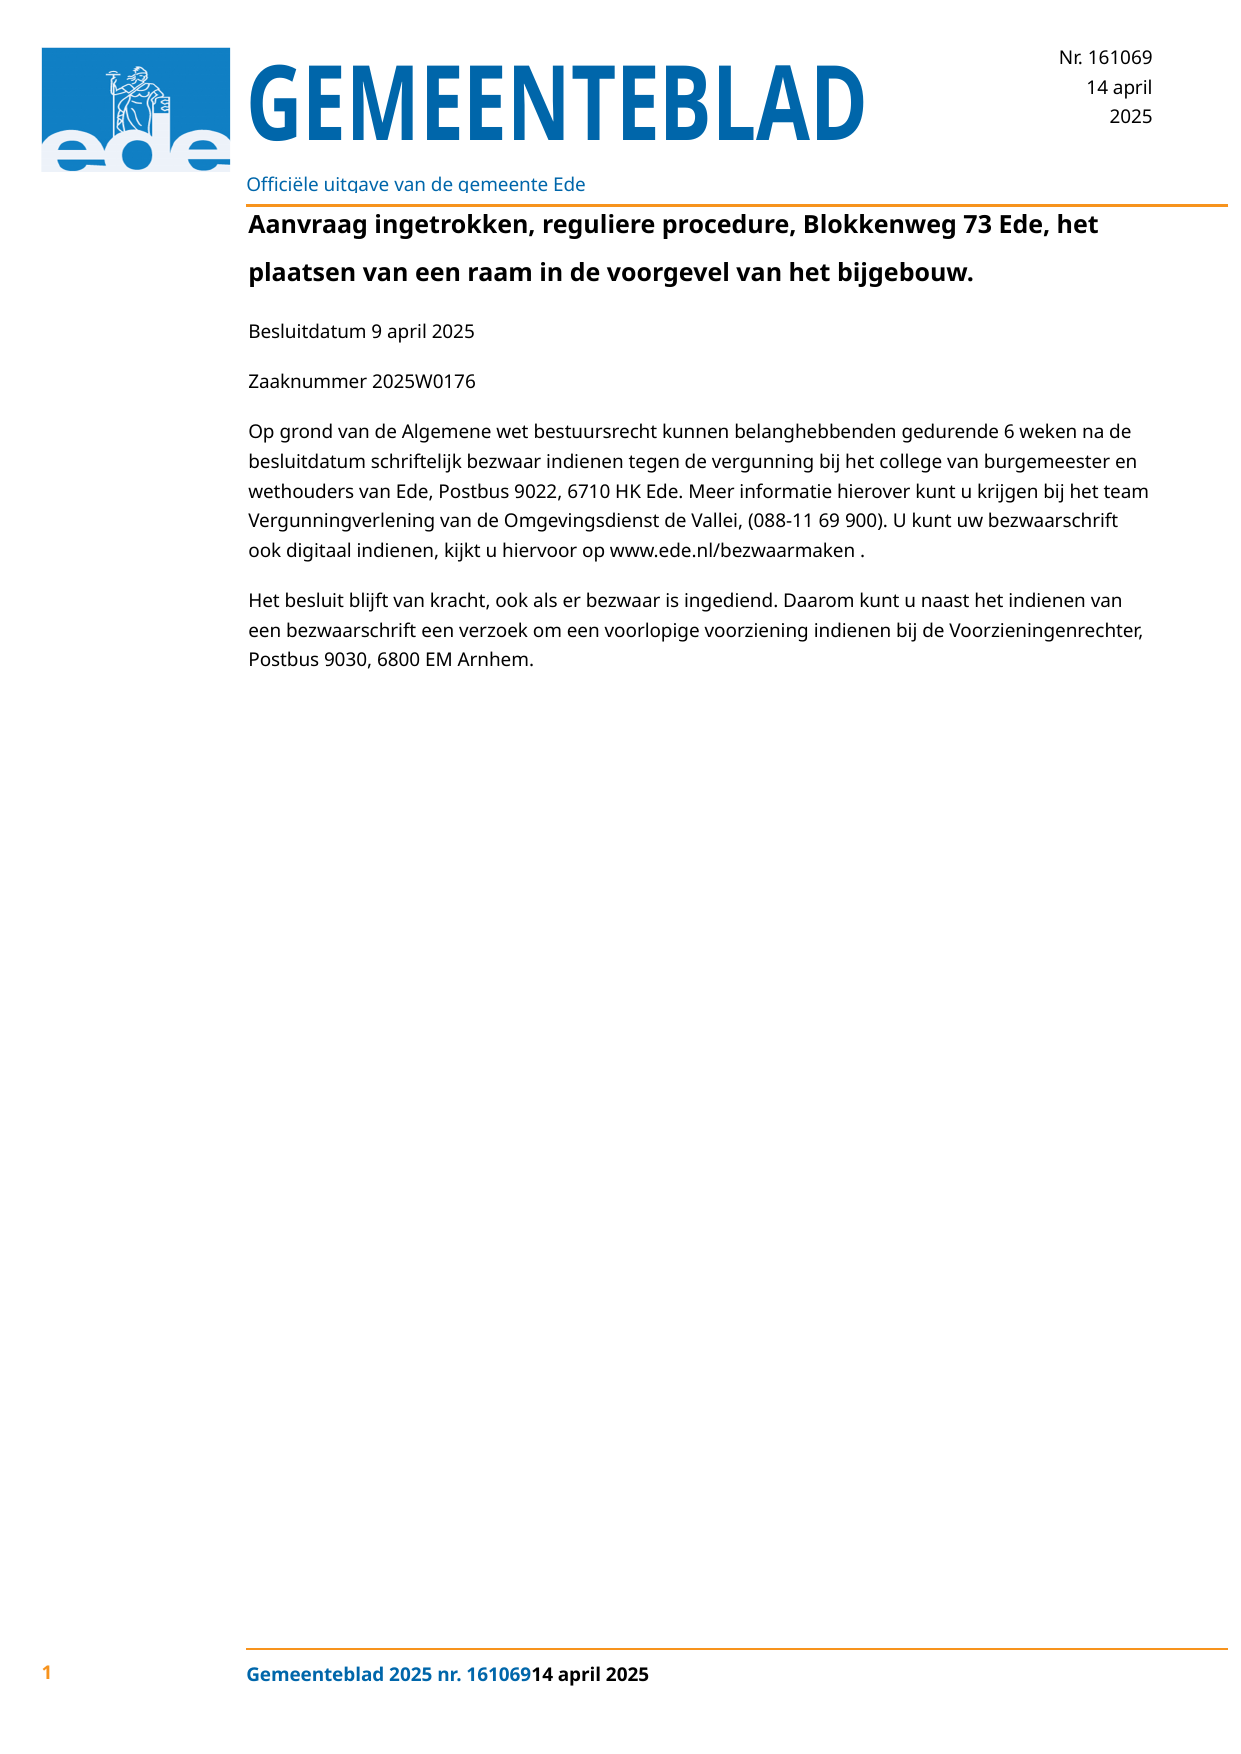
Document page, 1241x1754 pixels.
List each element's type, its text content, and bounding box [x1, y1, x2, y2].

picture [41, 47, 231, 172]
text Aanvraag ingetrokken, reguliere procedure, Blokkenweg 73 Ede, het plaatsen van een raam in de voorgevel van het bijgebouw. [248, 207, 1152, 288]
text Besluitdatum 9 april 2025 [248, 318, 1152, 344]
text Op grond van de Algemene wet bestuursrecht kunnen belanghebbenden gedurende 6 weken na de besluitdatum schriftelijk bezwaar indienen tegen de vergunning bij het college van burgemeester en wethouders van Ede, Postbus 9022, 6710 HK Ede. Meer informatie hierover kunt u krijgen bij het team Vergunningverlening van de Omgevingsdienst de Vallei, (088-11 69 900). U kunt uw bezwaarschrift ook digitaal indienen, kijkt u hiervoor op www.ede.nl/bezwaarmaken . [248, 419, 1152, 563]
text Het besluit blijft van kracht, ook als er bezwaar is ingediend. Daarom kunt u naast het indienen van een bezwaarschrift een verzoek om een voorlopige voorziening indienen bij de Voorzieningenrechter, Postbus 9030, 6800 EM Arnhem. [248, 587, 1152, 672]
text Zaaknummer 2025W0176 [248, 368, 1152, 394]
